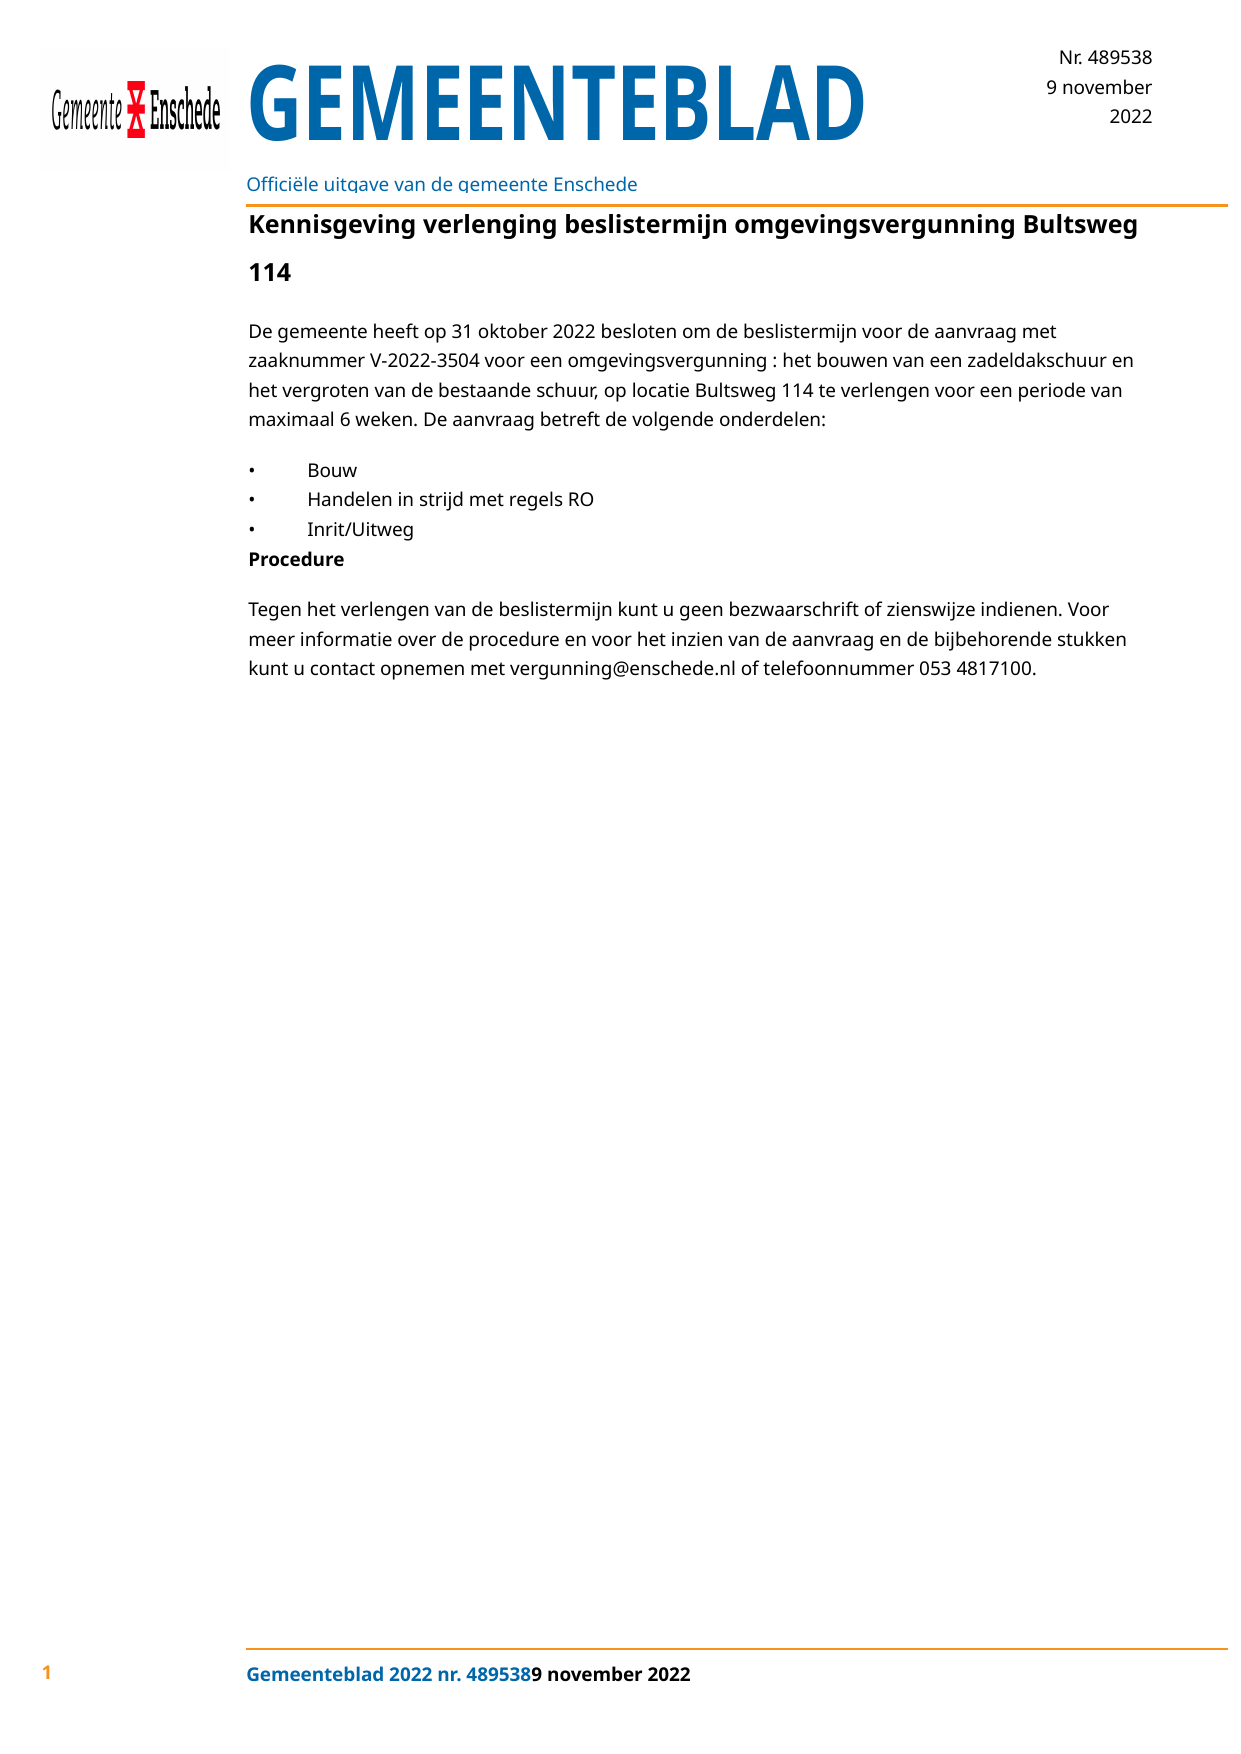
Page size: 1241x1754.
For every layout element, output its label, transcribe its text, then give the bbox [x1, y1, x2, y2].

text De gemeente heeft op 31 oktober 2022 besloten om de beslistermijn voor de aanvraag met zaaknummer V-2022-3504 voor een omgevingsvergunning : het bouwen van een zadeldakschuur en het vergroten van de bestaande schuur, op locatie Bultsweg 114 te verlengen voor een periode van maximaal 6 weken. De aanvraag betreft de volgende onderdelen: [248, 318, 1152, 432]
list Inrit/Uitweg [248, 516, 1152, 542]
text Tegen het verlengen van de beslistermijn kunt u geen bezwaarschrift of zienswijze indienen. Voor meer informatie over de procedure en voor het inzien van de aanvraag en de bijbehorende stukken kunt u contact opnemen met vergunning@enschede.nl of telefoonnummer 053 4817100. [248, 596, 1152, 681]
list Bouw [248, 457, 1152, 483]
text Kennisgeving verlenging beslistermijn omgevingsvergunning Bultsweg 114 [248, 207, 1152, 288]
picture [41, 47, 231, 172]
list Handelen in strijd met regels RO [248, 487, 1152, 512]
text Procedure [248, 546, 1152, 572]
